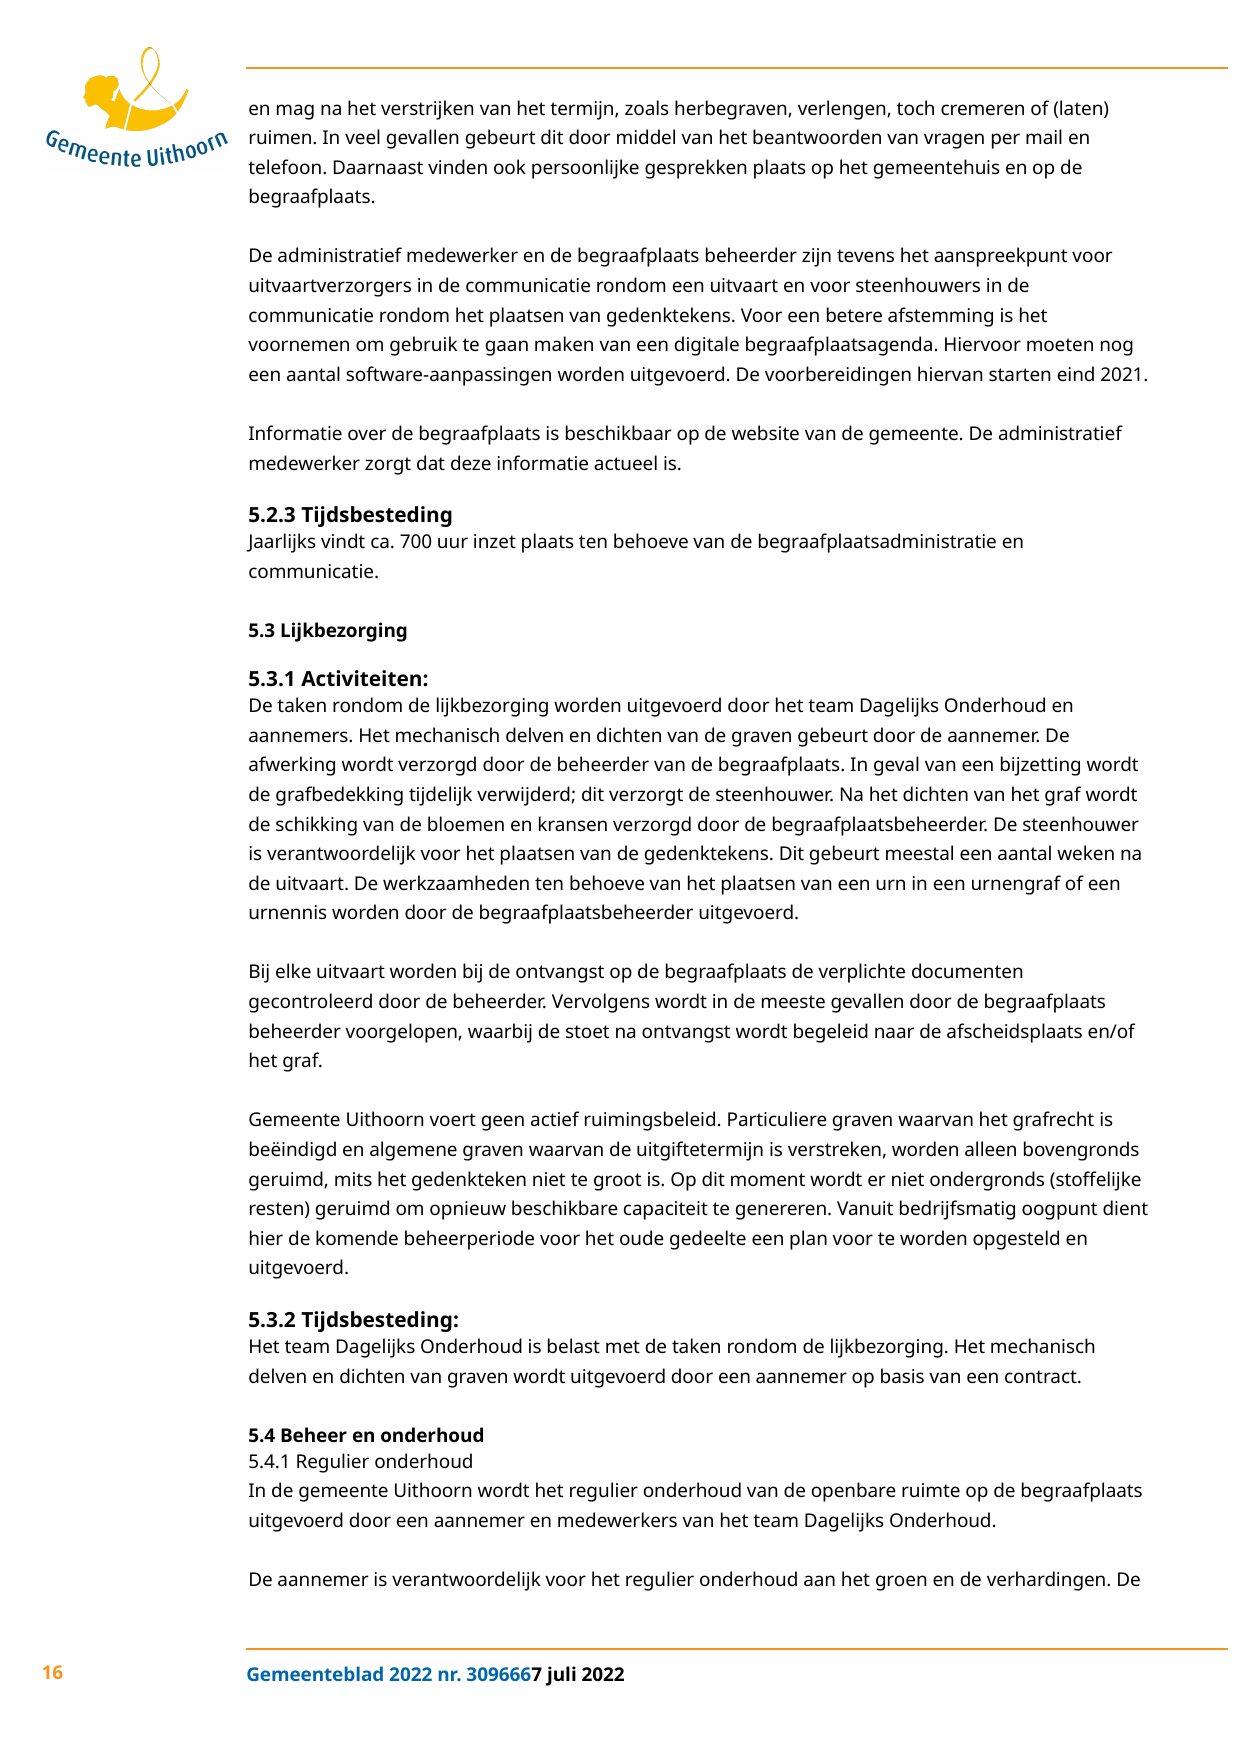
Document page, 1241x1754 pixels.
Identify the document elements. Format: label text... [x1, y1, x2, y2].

text 5.4 Beheer en onderhoud [248, 1422, 1152, 1448]
text en mag na het verstrijken van het termijn, zoals herbegraven, verlengen, toch cremeren of (laten) ruimen. In veel gevallen gebeurt dit door middel van het beantwoorden van vragen per mail en telefoon. Daarnaast vinden ook persoonlijke gesprekken plaats op het gemeentehuis en op de begraafplaats. [248, 95, 1152, 209]
text Gemeente Uithoorn voert geen actief ruimingsbeleid. Particuliere graven waarvan het grafrecht is beëindigd en algemene graven waarvan de uitgiftetermijn is verstreken, worden alleen bovengronds geruimd, mits het gedenkteken niet te groot is. Op dit moment wordt er niet ondergronds (stoffelijke resten) geruimd om opnieuw beschikbare capaciteit te genereren. Vanuit bedrijfsmatig oogpunt dient hier de komende beheerperiode voor het oude gedeelte een plan voor te worden opgesteld en uitgevoerd. [248, 1107, 1152, 1280]
text Bij elke uitvaart worden bij de ontvangst op de begraafplaats de verplichte documenten gecontroleerd door de beheerder. Vervolgens wordt in de meeste gevallen door de begraafplaats beheerder voorgelopen, waarbij de stoet na ontvangst wordt begeleid naar de afscheidsplaats en/of het graf. [248, 959, 1152, 1073]
text Het team Dagelijks Onderhoud is belast met de taken rondom de lijkbezorging. Het mechanisch delven en dichten van graven wordt uitgevoerd door een aannemer op basis van een contract. [248, 1333, 1152, 1389]
text De taken rondom de lijkbezorging worden uitgevoerd door het team Dagelijks Onderhoud en aannemers. Het mechanisch delven en dichten van de graven gebeurt door de aannemer. De afwerking wordt verzorgd door de beheerder van de begraafplaats. In geval van een bijzetting wordt de grafbedekking tijdelijk verwijderd; dit verzorgt de steenhouwer. Na het dichten van het graf wordt de schikking van de bloemen en kransen verzorgd door de begraafplaatsbeheerder. De steenhouwer is verantwoordelijk voor het plaatsen van de gedenktekens. Dit gebeurt meestal een aantal weken na de uitvaart. De werkzaamheden ten behoeve van het plaatsen van een urn in een urnengraf of een urnennis worden door de begraafplaatsbeheerder uitgevoerd. [248, 692, 1152, 925]
picture [41, 47, 231, 172]
text 5.3 Lijkbezorging [248, 617, 1152, 643]
text 5.4.1 Regulier onderhoud [248, 1448, 1152, 1473]
text De administratief medewerker en de begraafplaats beheerder zijn tevens het aanspreekpunt voor uitvaartverzorgers in de communicatie rondom een uitvaart en voor steenhouwers in de communicatie rondom het plaatsen van gedenktekens. Voor een betere afstemming is het voornemen om gebruik te gaan maken van een digitale begraafplaatsagenda. Hiervoor moeten nog een aantal software-aanpassingen worden uitgevoerd. De voorbereidingen hiervan starten eind 2021. [248, 243, 1152, 387]
text 5.2.3 Tijdsbesteding [248, 500, 1152, 529]
text 5.3.1 Activiteiten: [248, 664, 1152, 692]
text Jaarlijks vindt ca. 700 uur inzet plaats ten behoeve van de begraafplaatsadministratie en communicatie. [248, 529, 1152, 584]
text De aannemer is verantwoordelijk voor het regulier onderhoud aan het groen en de verhardingen. De [248, 1566, 1152, 1592]
text Informatie over de begraafplaats is beschikbaar op de website van de gemeente. De administratief medewerker zorgt dat deze informatie actueel is. [248, 420, 1152, 476]
text 5.3.2 Tijdsbesteding: [248, 1305, 1152, 1333]
text In de gemeente Uithoorn wordt het regulier onderhoud van de openbare ruimte op de begraafplaats uitgevoerd door een aannemer en medewerkers van het team Dagelijks Onderhoud. [248, 1477, 1152, 1533]
